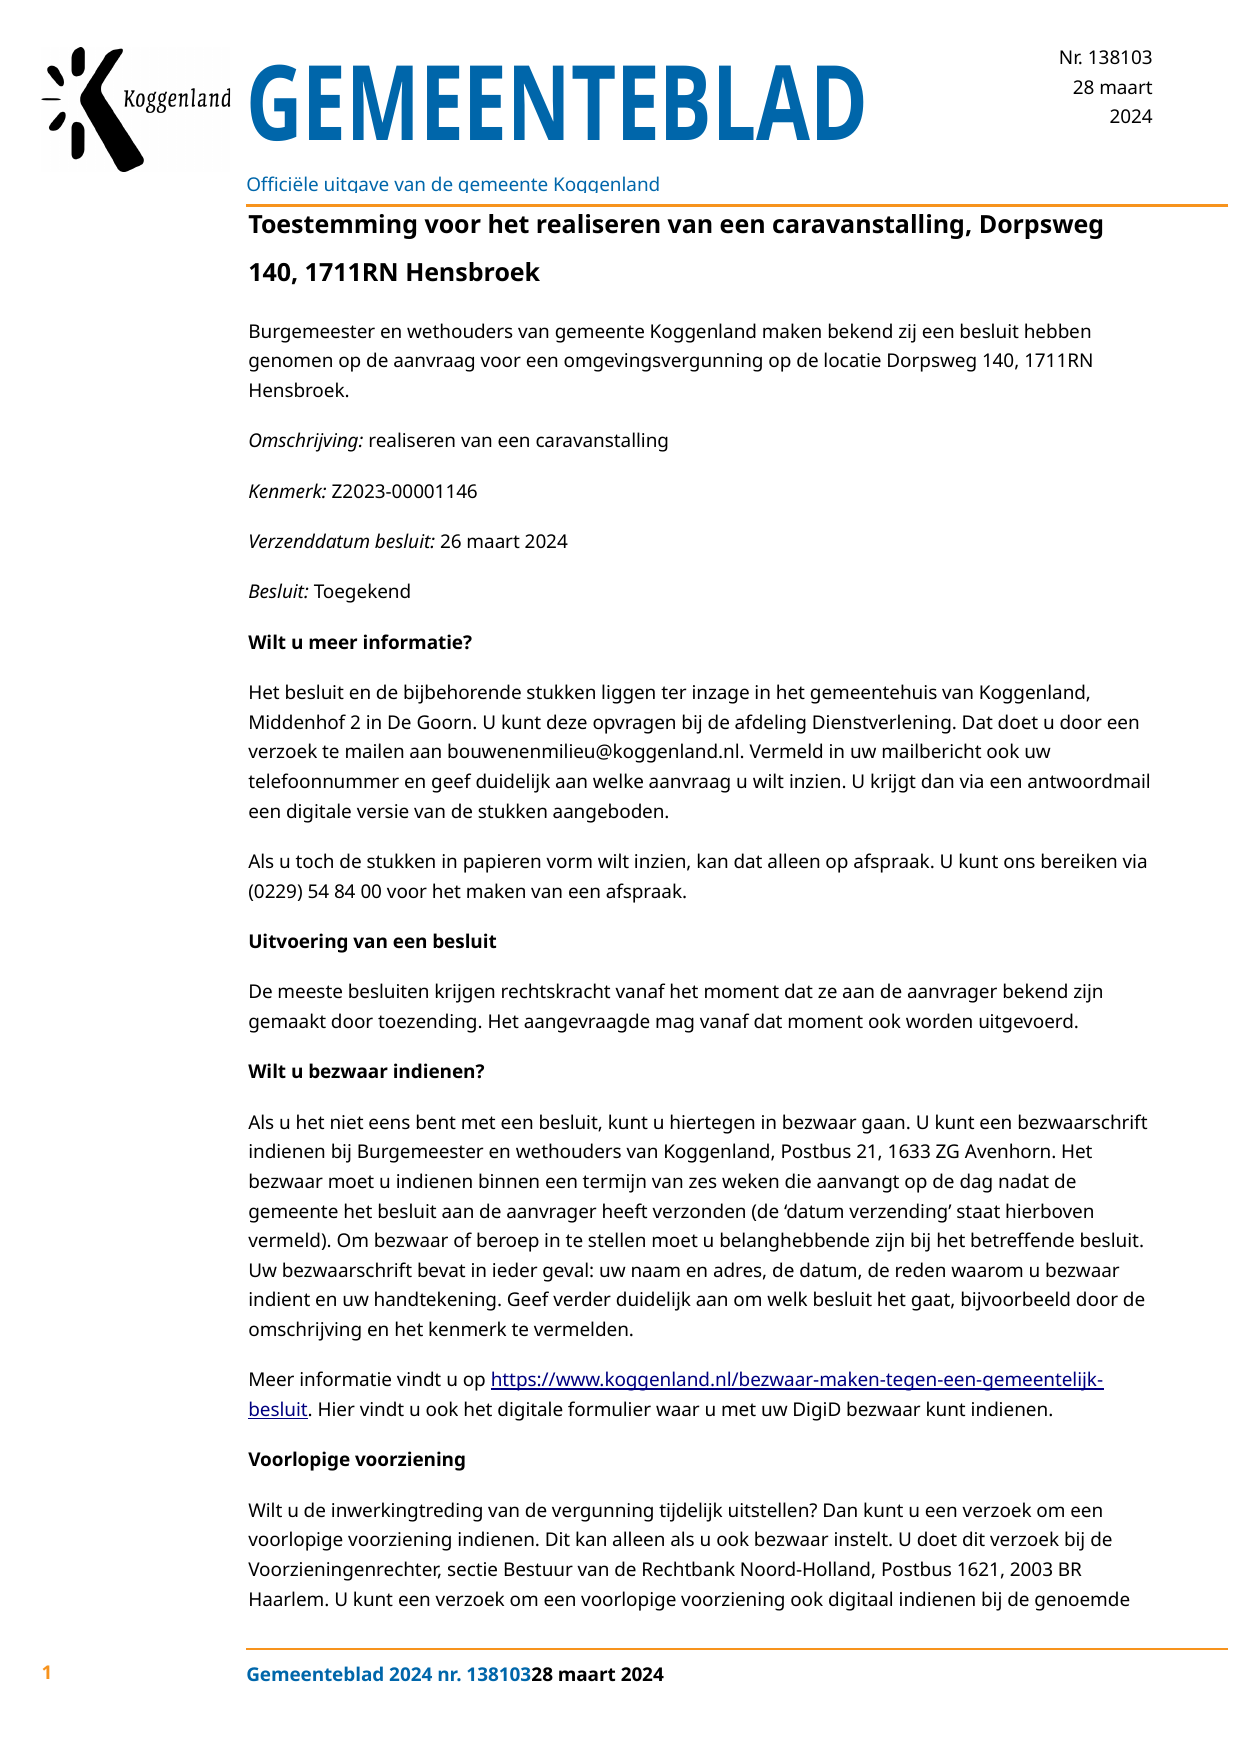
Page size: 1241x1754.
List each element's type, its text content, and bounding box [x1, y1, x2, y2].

text Wilt u de inwerkingtreding van de vergunning tijdelijk uitstellen? Dan kunt u een verzoek om een voorlopige voorziening indienen. Dit kan alleen als u ook bezwaar instelt. U doet dit verzoek bij de Voorzieningenrechter, sectie Bestuur van de Rechtbank Noord-Holland, Postbus 1621, 2003 BR Haarlem. U kunt een verzoek om een voorlopige voorziening ook digitaal indienen bij de genoemde [248, 1497, 1152, 1612]
text Burgemeester en wethouders van gemeente Koggenland maken bekend zij een besluit hebben genomen op de aanvraag voor een omgevingsvergunning op de locatie Dorpsweg 140, 1711RN Hensbroek. [248, 318, 1152, 403]
picture [41, 47, 231, 172]
text Voorlopige voorziening [248, 1447, 1152, 1472]
text Toestemming voor het realiseren van een caravanstalling, Dorpsweg 140, 1711RN Hensbroek [248, 207, 1152, 288]
text Het besluit en de bijbehorende stukken liggen ter inzage in het gemeentehuis van Koggenland, Middenhof 2 in De Goorn. U kunt deze opvragen bij de afdeling Dienstverlening. Dat doet u door een verzoek te mailen aan bouwenenmilieu@koggenland.nl. Vermeld in uw mailbericht ook uw telefoonnummer en geef duidelijk aan welke aanvraag u wilt inzien. U krijgt dan via een antwoordmail een digitale versie van de stukken aangeboden. [248, 679, 1152, 824]
text Uitvoering van een besluit [248, 928, 1152, 954]
text Verzenddatum besluit: 26 maart 2024 [248, 528, 1152, 554]
text Als u toch de stukken in papieren vorm wilt inzien, kan dat alleen op afspraak. U kunt ons bereiken via (0229) 54 84 00 voor het maken van een afspraak. [248, 848, 1152, 904]
text Kenmerk: Z2023-00001146 [248, 478, 1152, 504]
text Wilt u meer informatie? [248, 629, 1152, 655]
text Besluit: Toegekend [248, 579, 1152, 604]
text Wilt u bezwaar indienen? [248, 1059, 1152, 1084]
text Omschrijving: realiseren van een caravanstalling [248, 427, 1152, 453]
text Meer informatie vindt u op https://www.koggenland.nl/bezwaar-maken-tegen-een-gemeentelijk-besluit. Hier vindt u ook het digitale formulier waar u met uw DigiD bezwaar kunt indienen. [248, 1367, 1152, 1422]
text De meeste besluiten krijgen rechtskracht vanaf het moment dat ze aan de aanvrager bekend zijn gemaakt door toezending. Het aangevraagde mag vanaf dat moment ook worden uitgevoerd. [248, 979, 1152, 1034]
text Als u het niet eens bent met een besluit, kunt u hiertegen in bezwaar gaan. U kunt een bezwaarschrift indienen bij Burgemeester en wethouders van Koggenland, Postbus 21, 1633 ZG Avenhorn. Het bezwaar moet u indienen binnen een termijn van zes weken die aanvangt op de dag nadat de gemeente het besluit aan de aanvrager heeft verzonden (de ‘datum verzending’ staat hierboven vermeld). Om bezwaar of beroep in te stellen moet u belanghebbende zijn bij het betreffende besluit. Uw bezwaarschrift bevat in ieder geval: uw naam en adres, de datum, de reden waarom u bezwaar indient en uw handtekening. Geef verder duidelijk aan om welk besluit het gaat, bijvoorbeeld door de omschrijving en het kenmerk te vermelden. [248, 1109, 1152, 1342]
